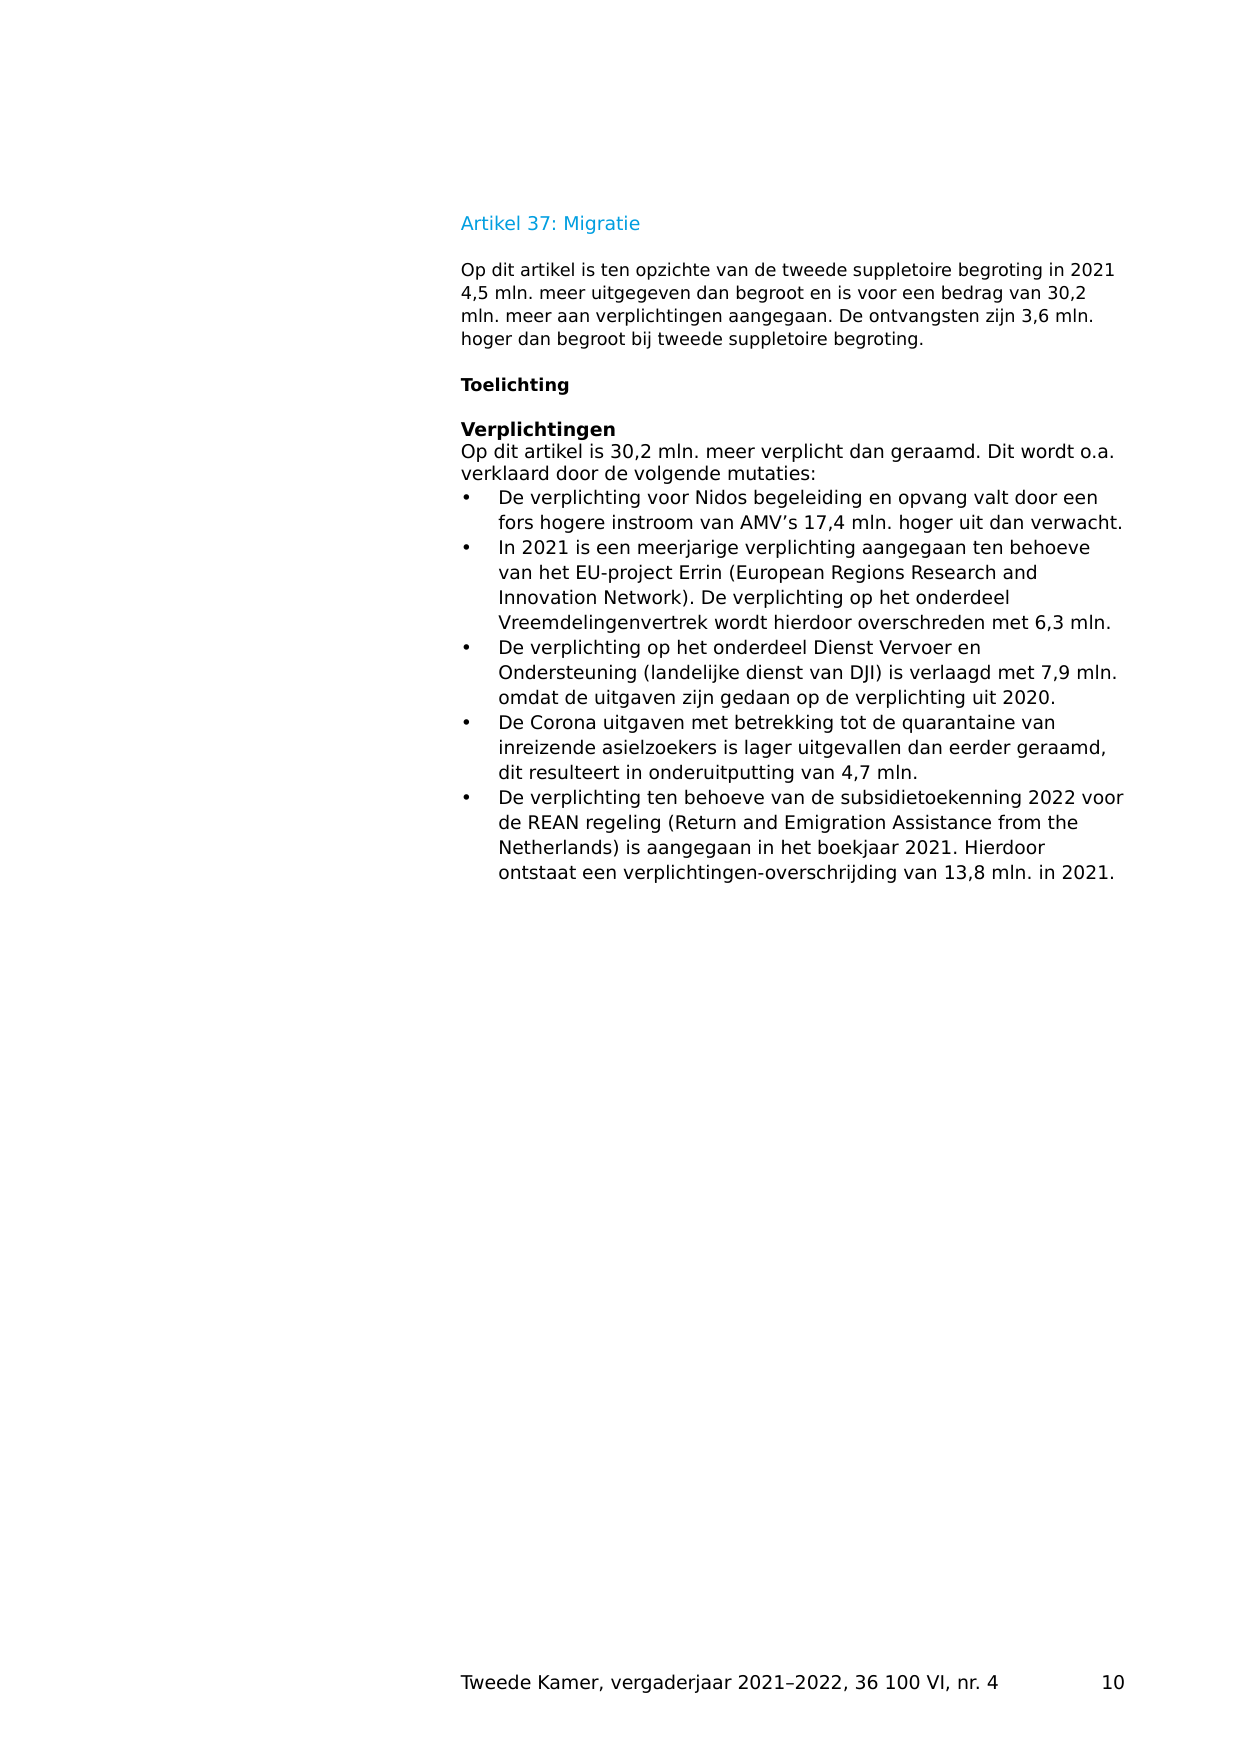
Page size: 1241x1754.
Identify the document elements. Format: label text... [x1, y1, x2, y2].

text Toelichting [461, 373, 1125, 396]
text Op dit artikel is ten opzichte van de tweede suppletoire begroting in 2021 4,5 mln. meer uitgegeven dan begroot en is voor een bedrag van 30,2 mln. meer aan verplichtingen aangegaan. De ontvangsten zijn 3,6 mln. hoger dan begroot bij tweede suppletoire begroting. [461, 258, 1125, 350]
list De verplichting op het onderdeel Dienst Vervoer en Ondersteuning (landelijke dienst van DJI) is verlaagd met 7,9 mln. omdat de uitgaven zijn gedaan op de verplichting uit 2020. [461, 635, 1125, 710]
list De verplichting ten behoeve van de subsidietoekenning 2022 voor de REAN regeling (Return and Emigration Assistance from the Netherlands) is aangegaan in het boekjaar 2021. Hierdoor ontstaat een verplichtingen-overschrijding van 13,8 mln. in 2021. [461, 785, 1125, 885]
list De Corona uitgaven met betrekking tot de quarantaine van inreizende asielzoekers is lager uitgevallen dan eerder geraamd, dit resulteert in onderuitputting van 4,7 mln. [461, 710, 1125, 785]
list In 2021 is een meerjarige verplichting aangegaan ten behoeve van het EU-project Errin (European Regions Research and Innovation Network). De verplichting op het onderdeel Vreemdelingenvertrek wordt hierdoor overschreden met 6,3 mln. [461, 535, 1125, 635]
title Artikel 37: Migratie [461, 213, 1125, 235]
text Verplichtingen Op dit artikel is 30,2 mln. meer verplicht dan geraamd. Dit wordt o.a. verklaard door de volgende mutaties: [461, 419, 1125, 485]
list De verplichting voor Nidos begeleiding en opvang valt door een fors hogere instroom van AMV’s 17,4 mln. hoger uit dan verwacht. [461, 485, 1125, 535]
